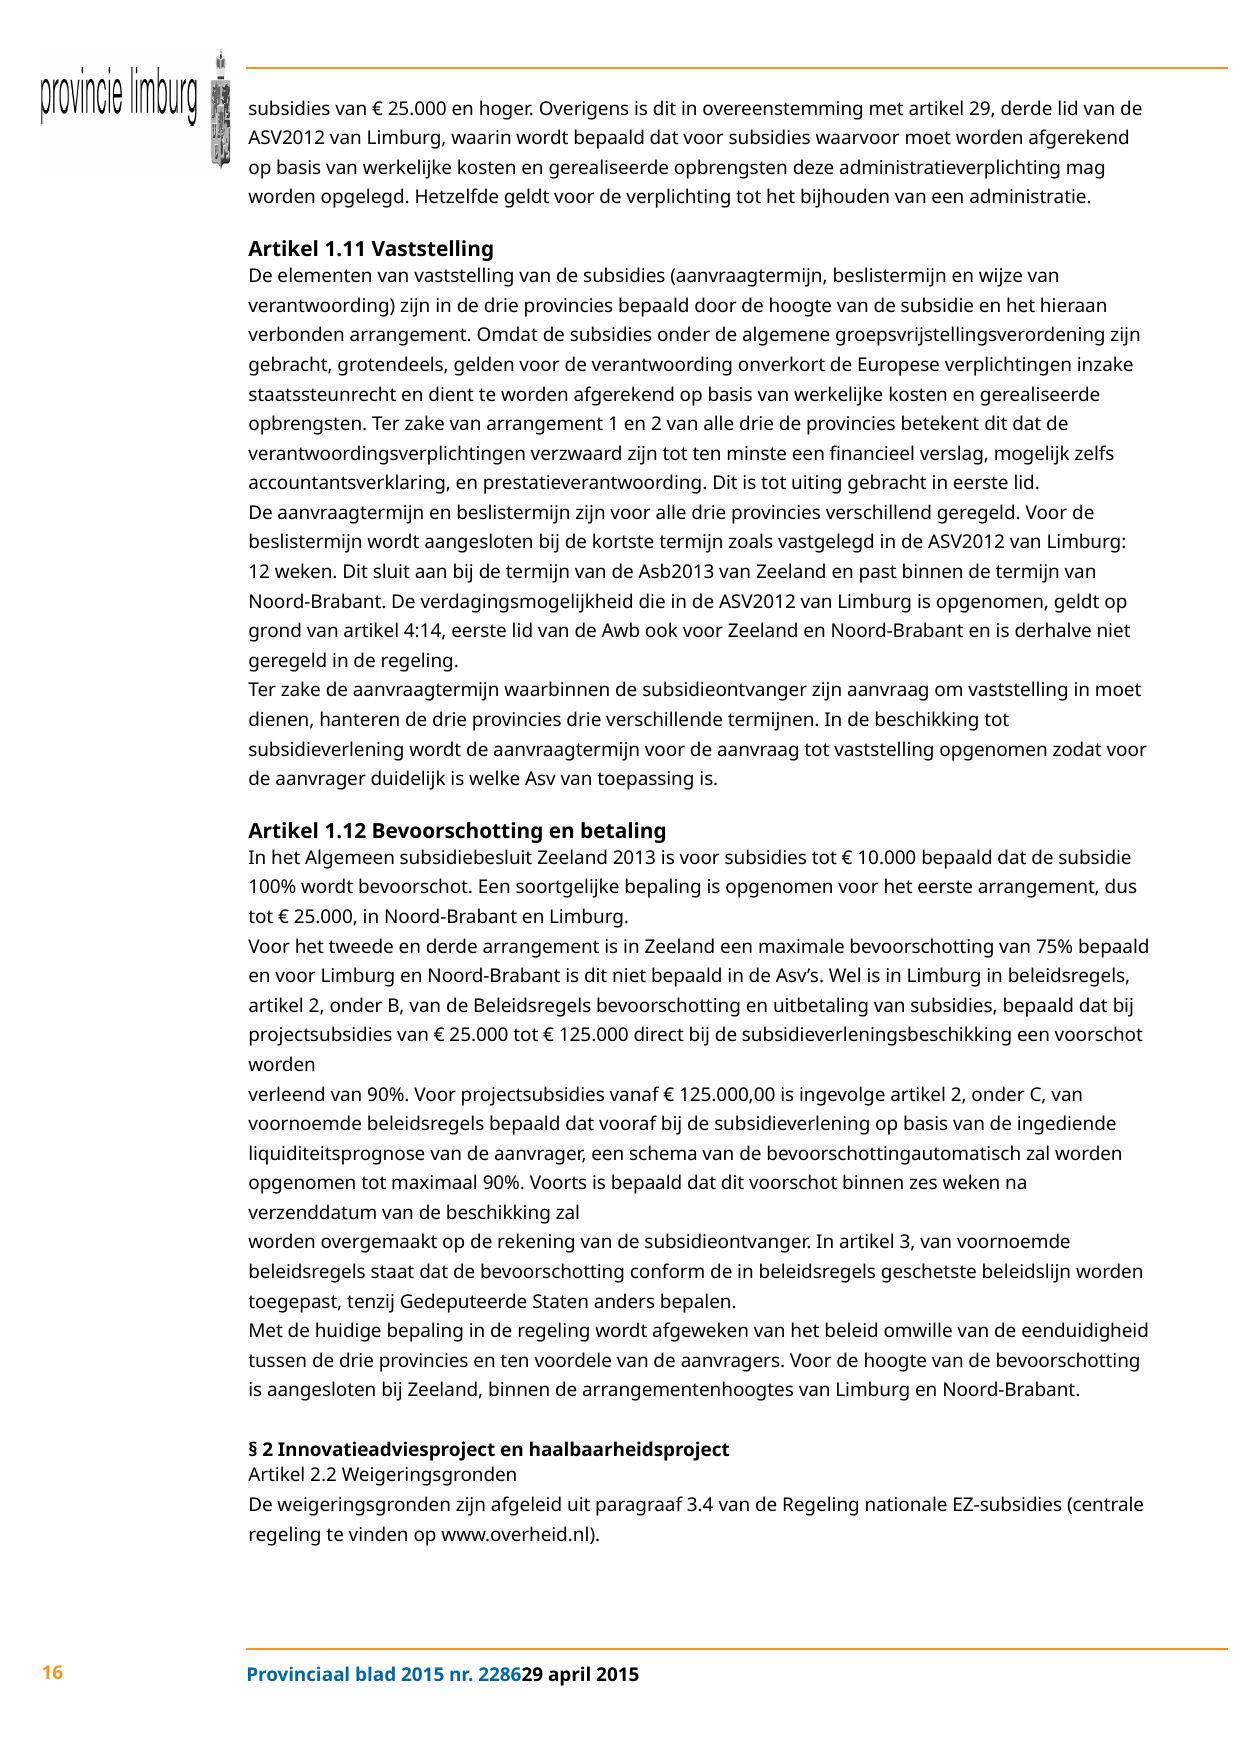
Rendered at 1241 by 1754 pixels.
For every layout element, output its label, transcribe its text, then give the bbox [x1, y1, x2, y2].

text De weigeringsgronden zijn afgeleid uit paragraaf 3.4 van de Regeling nationale EZ-subsidies (centrale regeling te vinden op www.overheid.nl). [248, 1491, 1152, 1546]
text De aanvraagtermijn en beslistermijn zijn voor alle drie provincies verschillend geregeld. Voor de beslistermijn wordt aangesloten bij de kortste termijn zoals vastgelegd in de ASV2012 van Limburg: 12 weken. Dit sluit aan bij de termijn van de Asb2013 van Zeeland en past binnen de termijn van Noord-Brabant. De verdagingsmogelijkheid die in de ASV2012 van Limburg is opgenomen, geldt op grond van artikel 4:14, eerste lid van de Awb ook voor Zeeland en Noord-Brabant en is derhalve niet geregeld in de regeling. [248, 499, 1152, 673]
text Artikel 1.12 Bevoorschotting en betaling [248, 816, 1152, 844]
text Ter zake de aanvraagtermijn waarbinnen de subsidieontvanger zijn aanvraag om vaststelling in moet dienen, hanteren de drie provincies drie verschillende termijnen. In de beschikking tot subsidieverlening wordt de aanvraagtermijn voor de aanvraag tot vaststelling opgenomen zodat voor de aanvrager duidelijk is welke Asv van toepassing is. [248, 677, 1152, 791]
text Voor het tweede en derde arrangement is in Zeeland een maximale bevoorschotting van 75% bepaald en voor Limburg en Noord-Brabant is dit niet bepaald in de Asv’s. Wel is in Limburg in beleidsregels, artikel 2, onder B, van de Beleidsregels bevoorschotting en uitbetaling van subsidies, bepaald dat bij projectsubsidies van € 25.000 tot € 125.000 direct bij de subsidieverleningsbeschikking een voorschot worden [248, 933, 1152, 1077]
text worden overgemaakt op de rekening van de subsidieontvanger. In artikel 3, van voornoemde beleidsregels staat dat de bevoorschotting conform de in beleidsregels geschetste beleidslijn worden toegepast, tenzij Gedeputeerde Staten anders bepalen. [248, 1229, 1152, 1314]
text De elementen van vaststelling van de subsidies (aanvraagtermijn, beslistermijn en wijze van verantwoording) zijn in de drie provincies bepaald door de hoogte van de subsidie en het hieraan verbonden arrangement. Omdat de subsidies onder de algemene groepsvrijstellingsverordening zijn gebracht, grotendeels, gelden voor de verantwoording onverkort de Europese verplichtingen inzake staatssteunrecht en dient te worden afgerekend op basis van werkelijke kosten en gerealiseerde opbrengsten. Ter zake van arrangement 1 en 2 van alle drie de provincies betekent dit dat de verantwoordingsverplichtingen verzwaard zijn tot ten minste een financieel verslag, mogelijk zelfs accountantsverklaring, en prestatieverantwoording. Dit is tot uiting gebracht in eerste lid. [248, 262, 1152, 495]
text subsidies van € 25.000 en hoger. Overigens is dit in overeenstemming met artikel 29, derde lid van de ASV2012 van Limburg, waarin wordt bepaald dat voor subsidies waarvoor moet worden afgerekend op basis van werkelijke kosten en gerealiseerde opbrengsten deze administratieverplichting mag worden opgelegd. Hetzelfde geldt voor de verplichting tot het bijhouden van een administratie. [248, 95, 1152, 209]
text § 2 Innovatieadviesproject en haalbaarheidsproject [248, 1436, 1152, 1462]
text Artikel 1.11 Vaststelling [248, 234, 1152, 262]
text Met de huidige bepaling in de regeling wordt afgeweken van het beleid omwille van de eenduidigheid tussen de drie provincies en ten voordele van de aanvragers. Voor de hoogte van de bevoorschotting is aangesloten bij Zeeland, binnen de arrangementenhoogtes van Limburg en Noord-Brabant. [248, 1317, 1152, 1402]
text In het Algemeen subsidiebesluit Zeeland 2013 is voor subsidies tot € 10.000 bepaald dat de subsidie 100% wordt bevoorschot. Een soortgelijke bepaling is opgenomen voor het eerste arrangement, dus tot € 25.000, in Noord-Brabant en Limburg. [248, 844, 1152, 929]
text Artikel 2.2 Weigeringsgronden [248, 1462, 1152, 1487]
picture [41, 47, 231, 172]
text verleend van 90%. Voor projectsubsidies vanaf € 125.000,00 is ingevolge artikel 2, onder C, van voornoemde beleidsregels bepaald dat vooraf bij de subsidieverlening op basis van de ingediende liquiditeitsprognose van de aanvrager, een schema van de bevoorschottingautomatisch zal worden opgenomen tot maximaal 90%. Voorts is bepaald dat dit voorschot binnen zes weken na verzenddatum van de beschikking zal [248, 1081, 1152, 1225]
